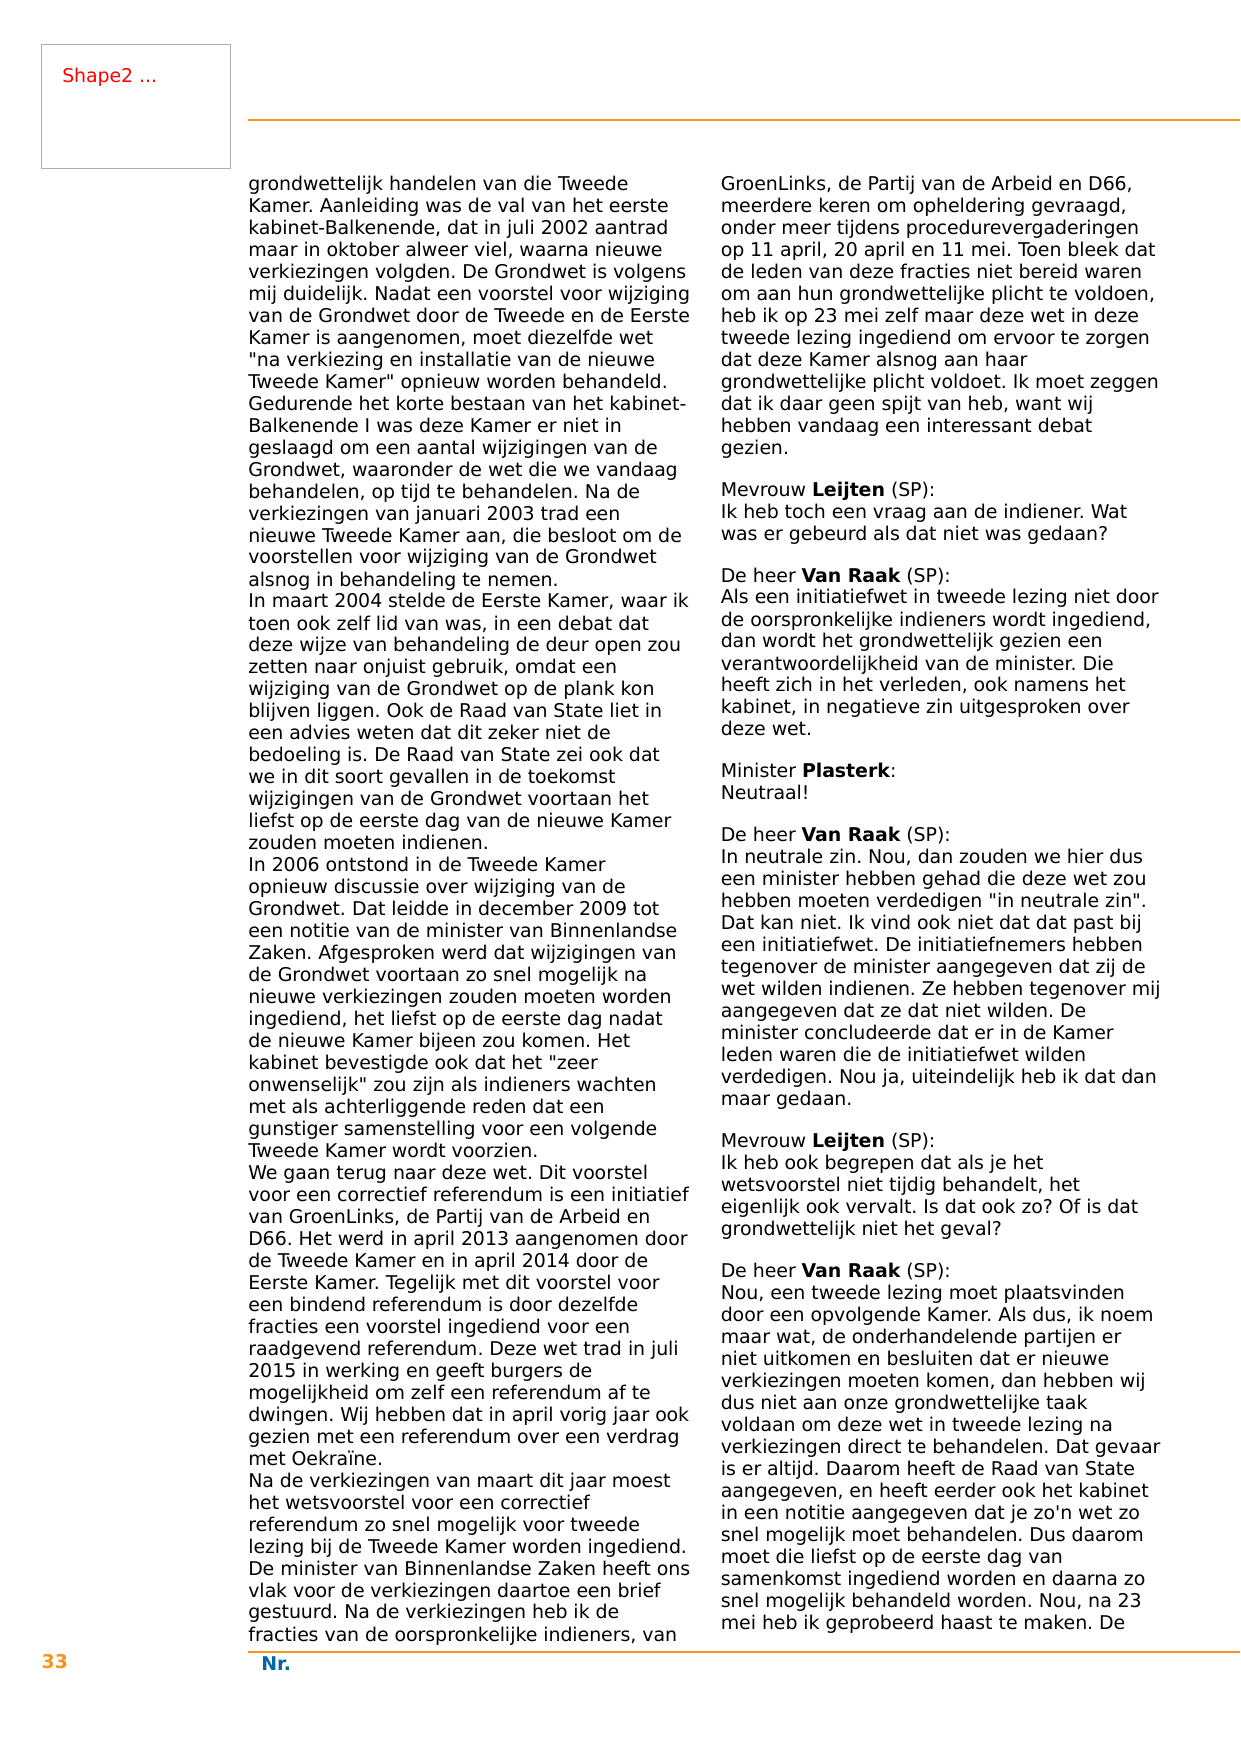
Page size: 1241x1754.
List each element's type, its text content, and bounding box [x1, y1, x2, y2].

text Na de verkiezingen van maart dit jaar moest het wetsvoorstel voor een correctief referendum zo snel mogelijk voor tweede lezing bij de Tweede Kamer worden ingediend. De minister van Binnenlandse Zaken heeft ons vlak voor de verkiezingen daartoe een brief gestuurd. Na de verkiezingen heb ik de fracties van de oorspronkelijke indieners, van [248, 1469, 691, 1645]
text Neutraal! [721, 782, 1163, 804]
text In neutrale zin. Nou, dan zouden we hier dus een minister hebben gehad die deze wet zou hebben moeten verdedigen "in neutrale zin". Dat kan niet. Ik vind ook niet dat dat past bij een initiatiefwet. De initiatiefnemers hebben tegenover de minister aangegeven dat zij de wet wilden indienen. Ze hebben tegenover mij aangegeven dat ze dat niet wilden. De minister concludeerde dat er in de Kamer leden waren die de initiatiefwet wilden verdedigen. Nou ja, uiteindelijk heb ik dat dan maar gedaan. [721, 846, 1163, 1110]
text In 2006 ontstond in de Tweede Kamer opnieuw discussie over wijziging van de Grondwet. Dat leidde in december 2009 tot een notitie van de minister van Binnenlandse Zaken. Afgesproken werd dat wijzigingen van de Grondwet voortaan zo snel mogelijk na nieuwe verkiezingen zouden moeten worden ingediend, het liefst op de eerste dag nadat de nieuwe Kamer bijeen zou komen. Het kabinet bevestigde ook dat het "zeer onwenselijk" zou zijn als indieners wachten met als achterliggende reden dat een gunstiger samenstelling voor een volgende Tweede Kamer wordt voorzien. [248, 854, 691, 1162]
text Ik heb ook begrepen dat als je het wetsvoorstel niet tijdig behandelt, het eigenlijk ook vervalt. Is dat ook zo? Of is dat grondwettelijk niet het geval? [721, 1152, 1163, 1240]
text Ik heb toch een vraag aan de indiener. Wat was er gebeurd als dat niet was gedaan? [721, 501, 1163, 544]
text Nou, een tweede lezing moet plaatsvinden door een opvolgende Kamer. Als dus, ik noem maar wat, de onderhandelende partijen er niet uitkomen en besluiten dat er nieuwe verkiezingen moeten komen, dan hebben wij dus niet aan onze grondwettelijke taak voldaan om deze wet in tweede lezing na verkiezingen direct te behandelen. Dat gevaar is er altijd. Daarom heeft de Raad van State aangegeven, en heeft eerder ook het kabinet in een notitie aangegeven dat je zo'n wet zo snel mogelijk moet behandelen. Dus daarom moet die liefst op de eerste dag van samenkomst ingediend worden en daarna zo snel mogelijk behandeld worden. Nou, na 23 mei heb ik geprobeerd haast te maken. De [721, 1282, 1163, 1633]
text We gaan terug naar deze wet. Dit voorstel voor een correctief referendum is een initiatief van GroenLinks, de Partij van de Arbeid en D66. Het werd in april 2013 aangenomen door de Tweede Kamer en in april 2014 door de Eerste Kamer. Tegelijk met dit voorstel voor een bindend referendum is door dezelfde fracties een voorstel ingediend voor een raadgevend referendum. Deze wet trad in juli 2015 in werking en geeft burgers de mogelijkheid om zelf een referendum af te dwingen. Wij hebben dat in april vorig jaar ook gezien met een referendum over een verdrag met Oekraïne. [248, 1162, 691, 1469]
text grondwettelijk handelen van die Tweede Kamer. Aanleiding was de val van het eerste kabinet-Balkenende, dat in juli 2002 aantrad maar in oktober alweer viel, waarna nieuwe verkiezingen volgden. De Grondwet is volgens mij duidelijk. Nadat een voorstel voor wijziging van de Grondwet door de Tweede en de Eerste Kamer is aangenomen, moet diezelfde wet "na verkiezing en installatie van de nieuwe Tweede Kamer" opnieuw worden behandeld. [248, 173, 691, 393]
text Minister Plasterk: [721, 760, 1163, 782]
text In maart 2004 stelde de Eerste Kamer, waar ik toen ook zelf lid van was, in een debat dat deze wijze van behandeling de deur open zou zetten naar onjuist gebruik, omdat een wijziging van de Grondwet op de plank kon blijven liggen. Ook de Raad van State liet in een advies weten dat dit zeker niet de bedoeling is. De Raad van State zei ook dat we in dit soort gevallen in de toekomst wijzigingen van de Grondwet voortaan het liefst op de eerste dag van de nieuwe Kamer zouden moeten indienen. [248, 590, 691, 854]
text De heer Van Raak (SP): [721, 1260, 1163, 1282]
text Gedurende het korte bestaan van het kabinet-Balkenende I was deze Kamer er niet in geslaagd om een aantal wijzigingen van de Grondwet, waaronder de wet die we vandaag behandelen, op tijd te behandelen. Na de verkiezingen van januari 2003 trad een nieuwe Tweede Kamer aan, die besloot om de voorstellen voor wijziging van de Grondwet alsnog in behandeling te nemen. [248, 393, 691, 590]
text Mevrouw Leijten (SP): [721, 1130, 1163, 1152]
text De heer Van Raak (SP): [721, 564, 1163, 586]
text De heer Van Raak (SP): [721, 824, 1163, 846]
text GroenLinks, de Partij van de Arbeid en D66, meerdere keren om opheldering gevraagd, onder meer tijdens procedurevergaderingen op 11 april, 20 april en 11 mei. Toen bleek dat de leden van deze fracties niet bereid waren om aan hun grondwettelijke plicht te voldoen, heb ik op 23 mei zelf maar deze wet in deze tweede lezing ingediend om ervoor te zorgen dat deze Kamer alsnog aan haar grondwettelijke plicht voldoet. Ik moet zeggen dat ik daar geen spijt van heb, want wij hebben vandaag een interessant debat gezien. [721, 173, 1163, 458]
text Mevrouw Leijten (SP): [721, 478, 1163, 501]
text Als een initiatiefwet in tweede lezing niet door de oorspronkelijke indieners wordt ingediend, dan wordt het grondwettelijk gezien een verantwoordelijkheid van de minister. Die heeft zich in het verleden, ook namens het kabinet, in negatieve zin uitgesproken over deze wet. [721, 586, 1163, 740]
